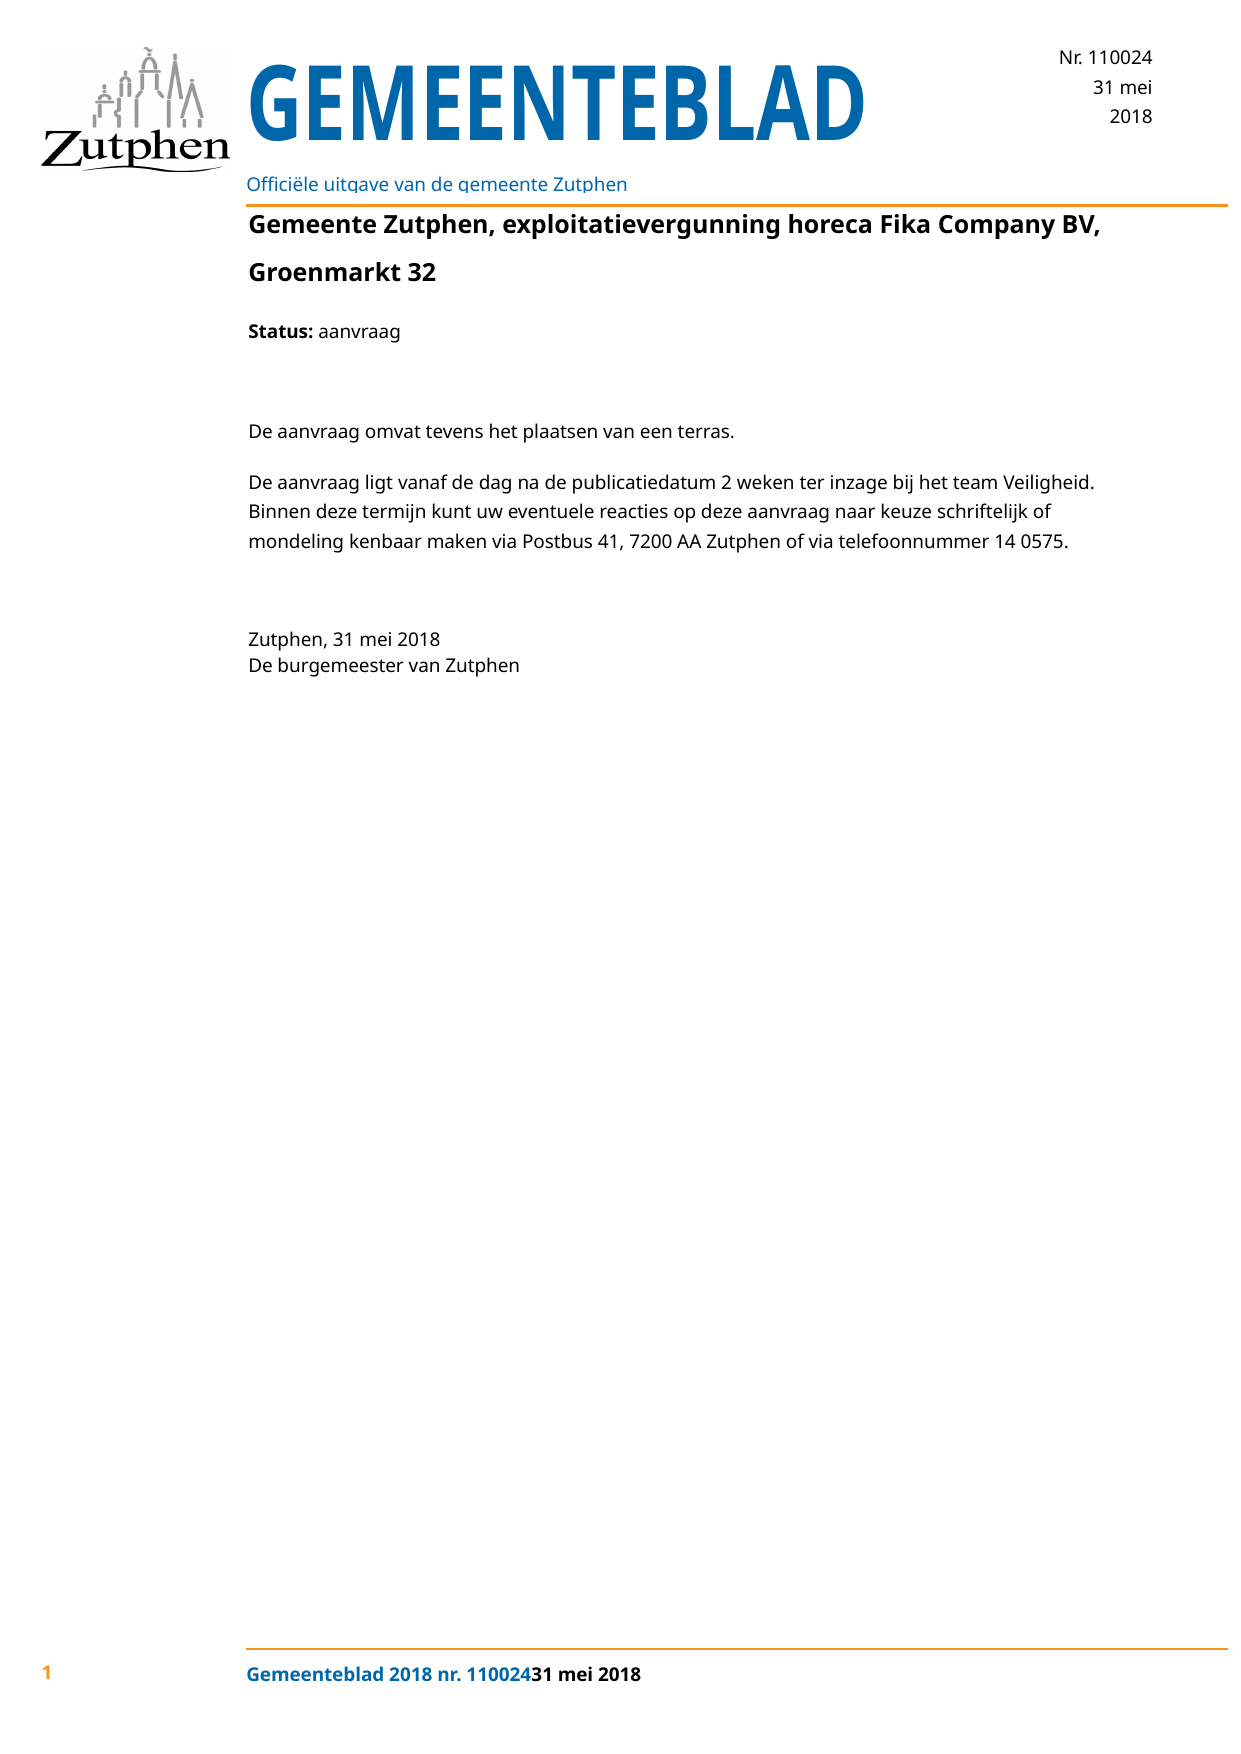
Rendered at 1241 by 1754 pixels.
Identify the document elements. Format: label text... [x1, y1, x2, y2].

text De aanvraag omvat tevens het plaatsen van een terras. [248, 419, 1152, 444]
text Gemeente Zutphen, exploitatievergunning horeca Fika Company BV, Groenmarkt 32 [248, 207, 1152, 288]
text Status: aanvraag [248, 318, 1152, 344]
text De aanvraag ligt vanaf de dag na de publicatiedatum 2 weken ter inzage bij het team Veiligheid. Binnen deze termijn kunt uw eventuele reacties op deze aanvraag naar keuze schriftelijk of mondeling kenbaar maken via Postbus 41, 7200 AA Zutphen of via telefoonnummer 14 0575. [248, 469, 1152, 554]
text Zutphen, 31 mei 2018 [248, 627, 1152, 652]
text De burgemeester van Zutphen [248, 652, 1152, 678]
picture [41, 47, 231, 172]
